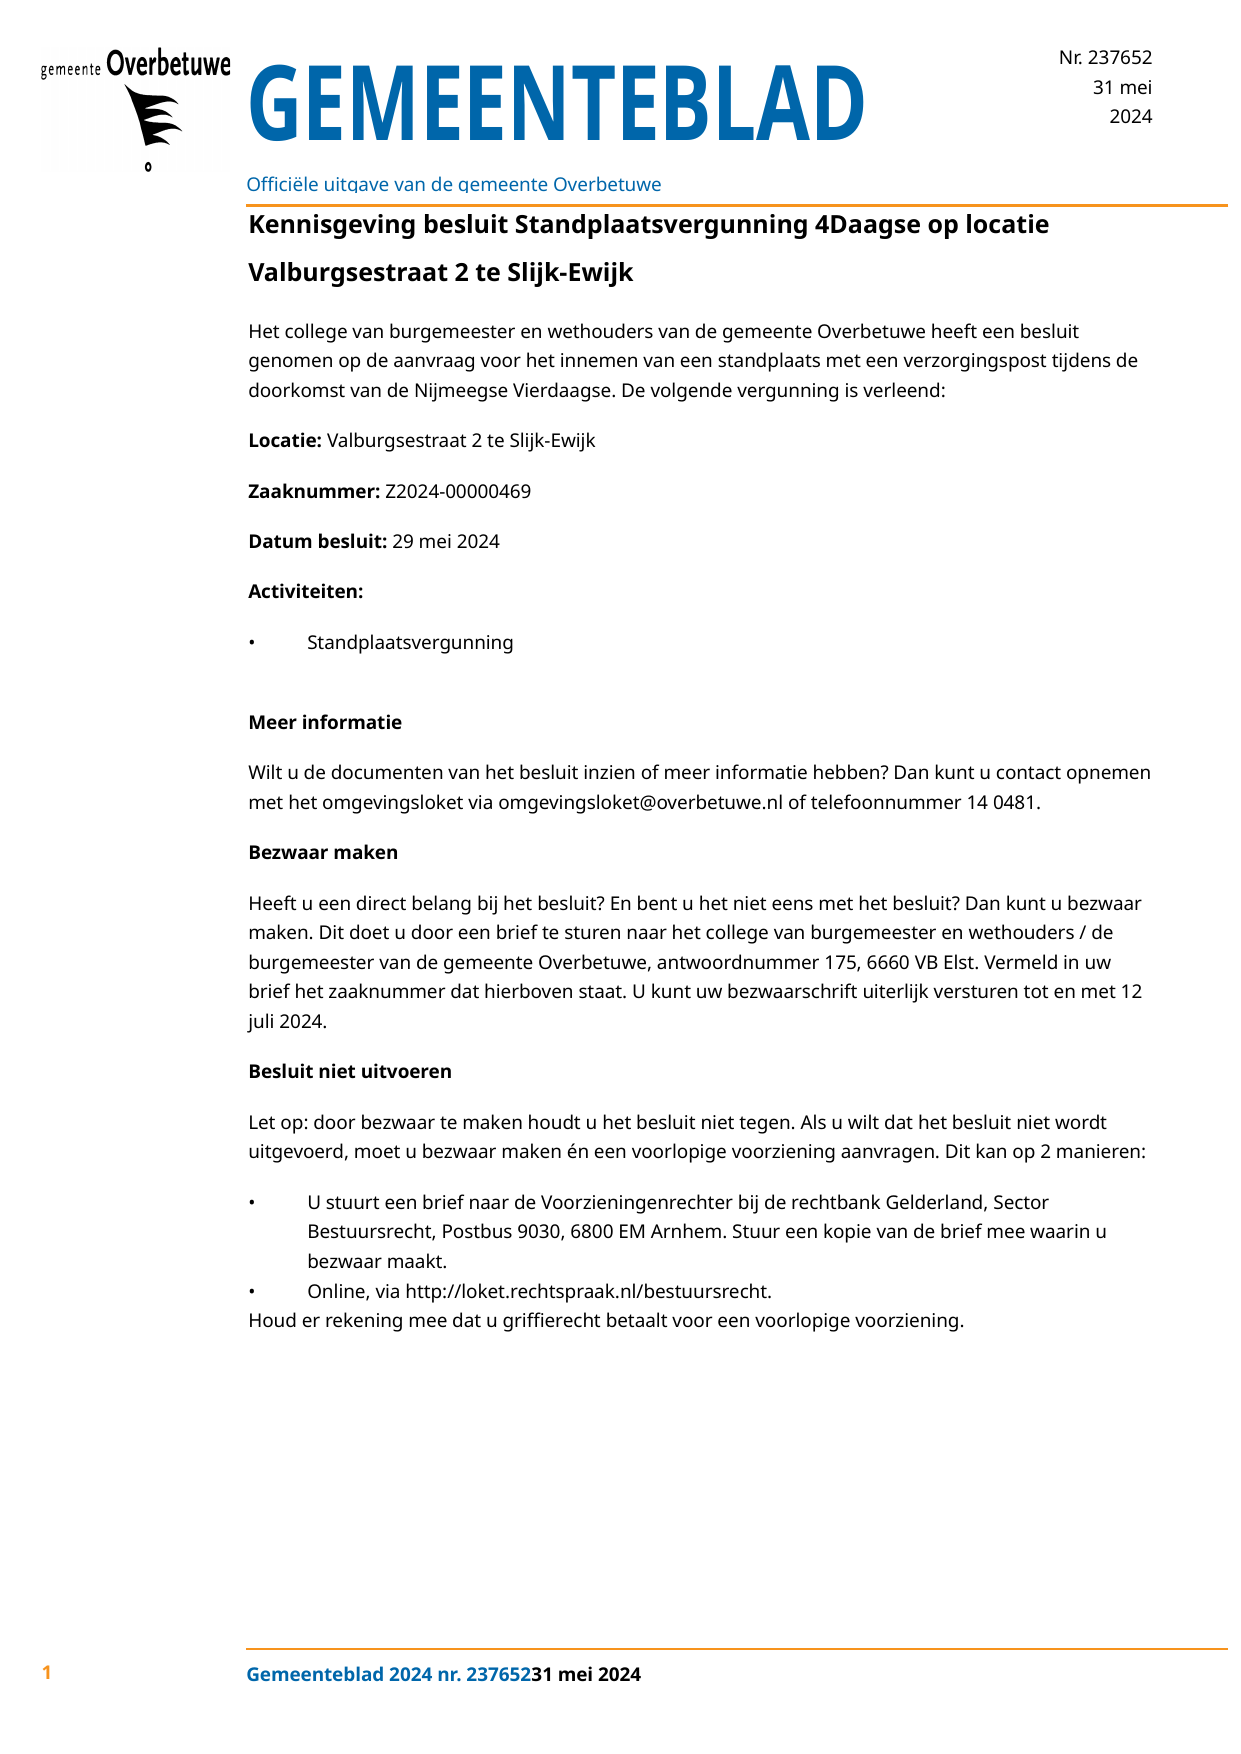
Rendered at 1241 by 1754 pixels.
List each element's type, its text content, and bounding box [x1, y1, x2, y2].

text Datum besluit: 29 mei 2024 [248, 528, 1152, 554]
text Houd er rekening mee dat u griffierecht betaalt voor een voorlopige voorziening. [248, 1307, 1152, 1333]
text Activiteiten: [248, 579, 1152, 604]
text Locatie: Valburgsestraat 2 te Slijk-Ewijk [248, 427, 1152, 453]
picture [41, 47, 231, 172]
list Online, via http://loket.rechtspraak.nl/bestuursrecht. [248, 1278, 1152, 1304]
text Bezwaar maken [248, 839, 1152, 865]
text Besluit niet uitvoeren [248, 1059, 1152, 1084]
text Meer informatie [248, 709, 1152, 735]
text Heeft u een direct belang bij het besluit? En bent u het niet eens met het besluit? Dan kunt u bezwaar maken. Dit doet u door een brief te sturen naar het college van burgemeester en wethouders / de burgemeester van de gemeente Overbetuwe, antwoordnummer 175, 6660 VB Elst. Vermeld in uw brief het zaaknummer dat hierboven staat. U kunt uw bezwaarschrift uiterlijk versturen tot en met 12 juli 2024. [248, 890, 1152, 1034]
list Standplaatsvergunning [248, 629, 1152, 655]
text Zaaknummer: Z2024-00000469 [248, 478, 1152, 504]
text Wilt u de documenten van het besluit inzien of meer informatie hebben? Dan kunt u contact opnemen met het omgevingsloket via omgevingsloket@overbetuwe.nl of telefoonnummer 14 0481. [248, 759, 1152, 815]
text Het college van burgemeester en wethouders van de gemeente Overbetuwe heeft een besluit genomen op de aanvraag voor het innemen van een standplaats met een verzorgingspost tijdens de doorkomst van de Nijmeegse Vierdaagse. De volgende vergunning is verleend: [248, 318, 1152, 403]
list U stuurt een brief naar de Voorzieningenrechter bij de rechtbank Gelderland, Sector Bestuursrecht, Postbus 9030, 6800 EM Arnhem. Stuur een kopie van de brief mee waarin u bezwaar maakt. [248, 1189, 1152, 1274]
text Let op: door bezwaar te maken houdt u het besluit niet tegen. Als u wilt dat het besluit niet wordt uitgevoerd, moet u bezwaar maken én een voorlopige voorziening aanvragen. Dit kan op 2 manieren: [248, 1109, 1152, 1164]
text Kennisgeving besluit Standplaatsvergunning 4Daagse op locatie Valburgsestraat 2 te Slijk-Ewijk [248, 207, 1152, 288]
